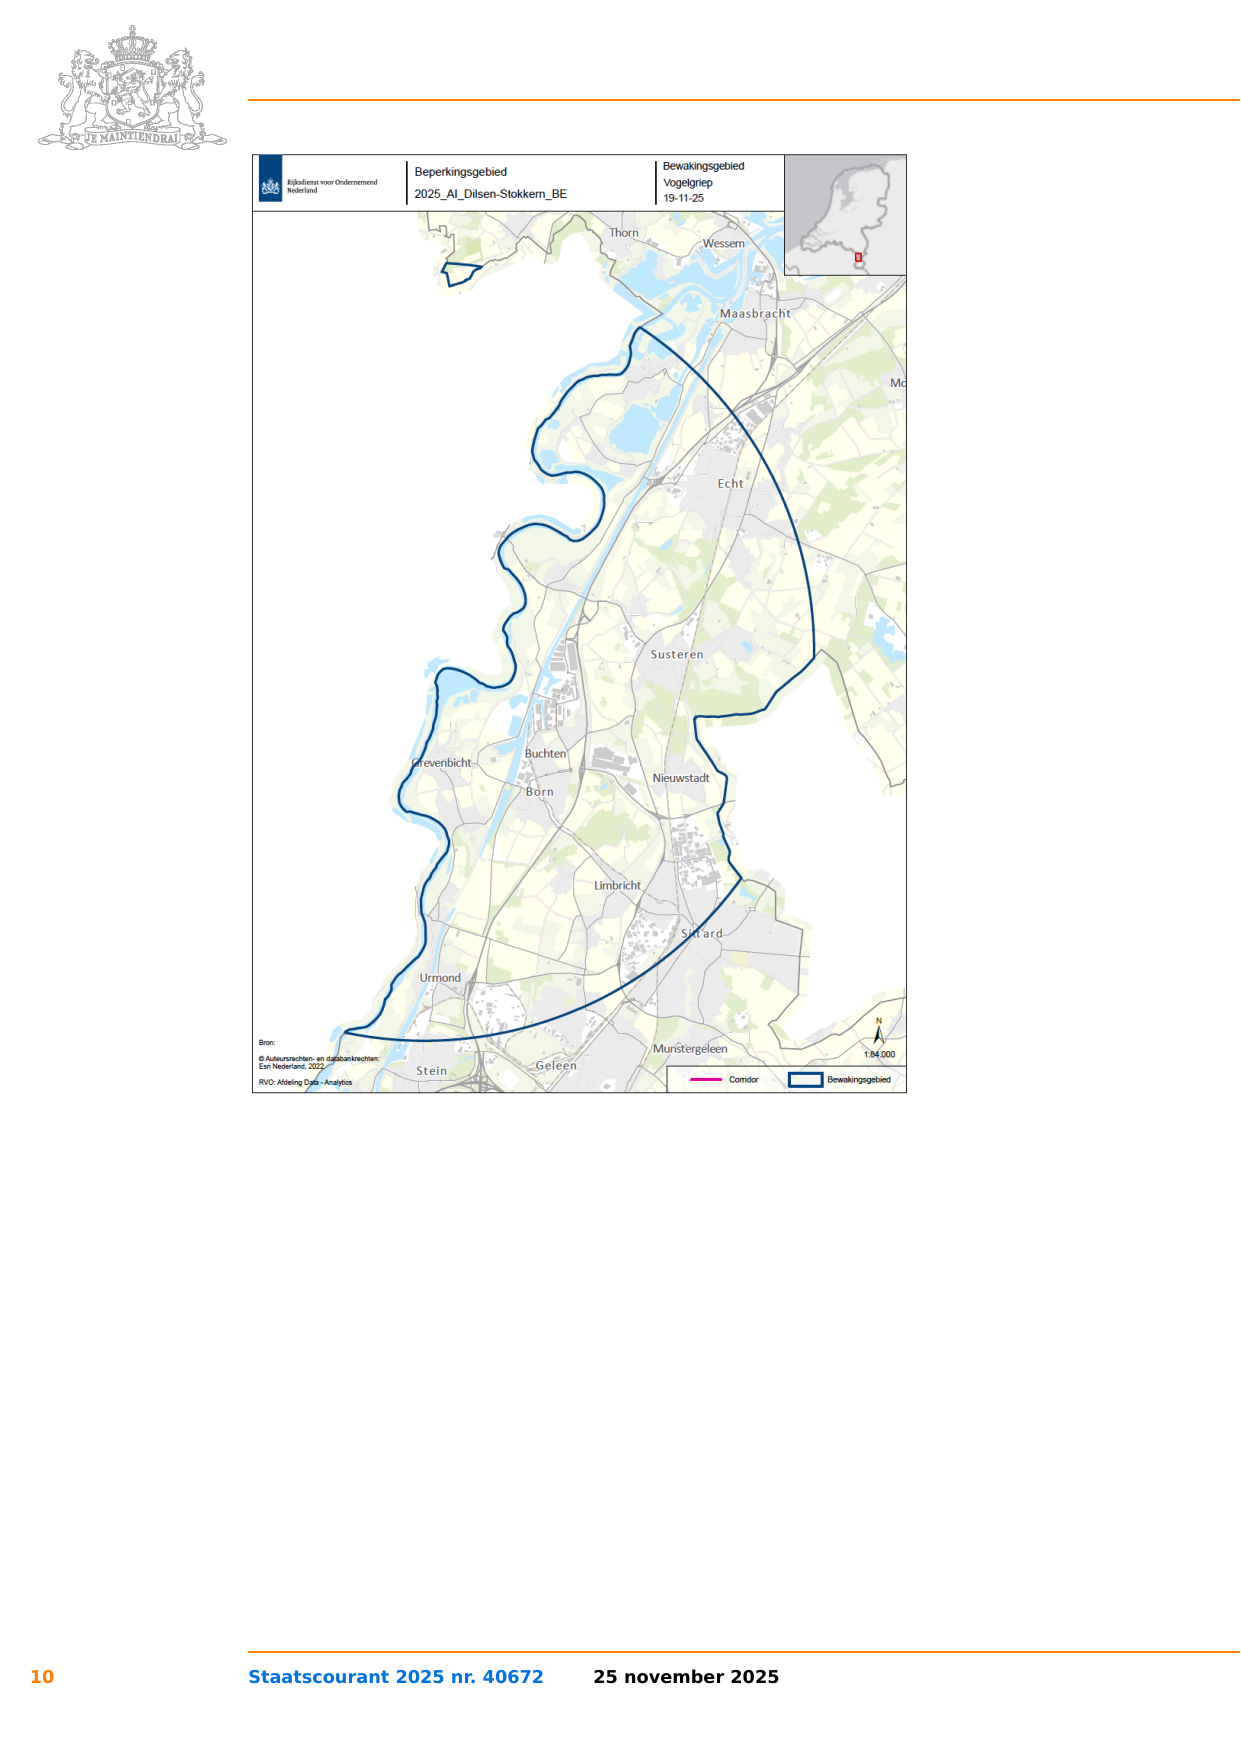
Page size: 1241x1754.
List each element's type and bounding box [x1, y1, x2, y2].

picture [248, 151, 910, 1097]
picture [38, 25, 227, 150]
